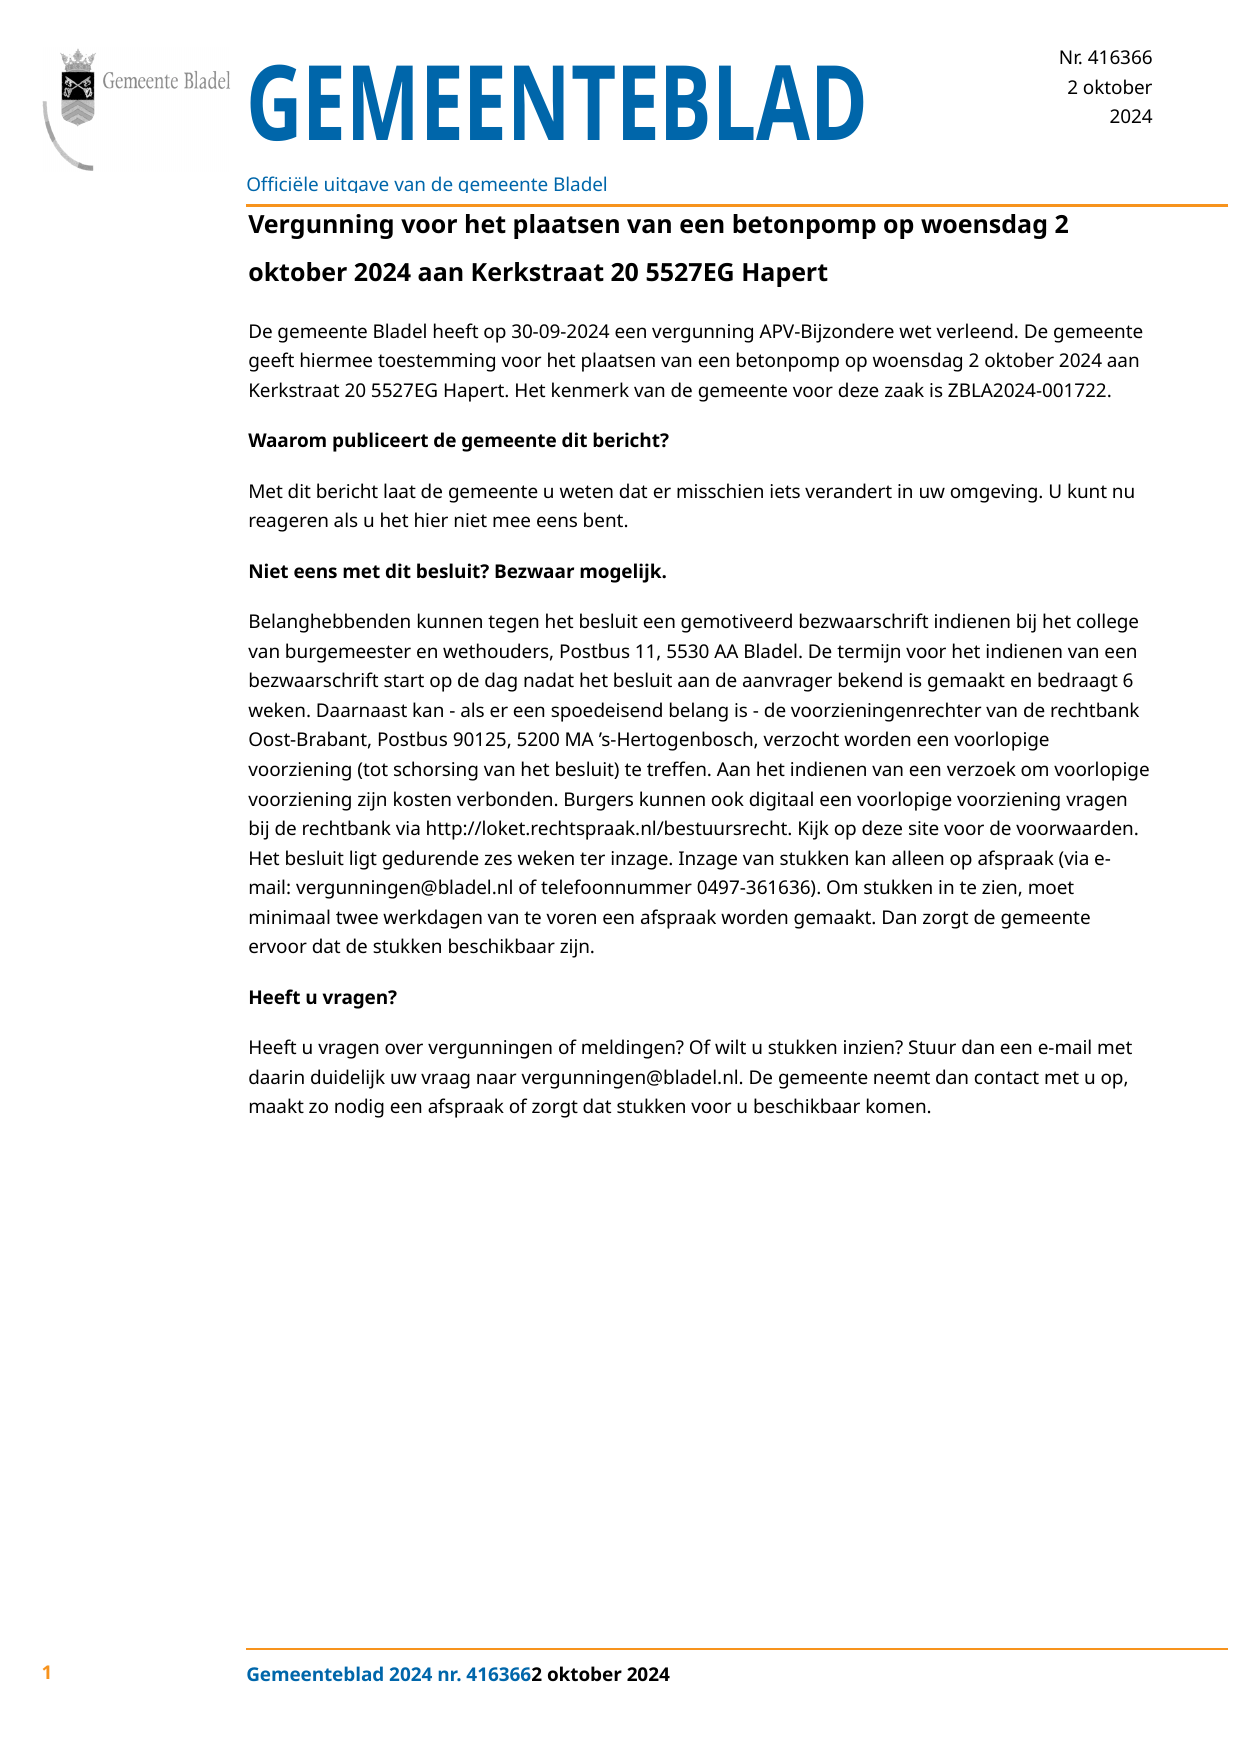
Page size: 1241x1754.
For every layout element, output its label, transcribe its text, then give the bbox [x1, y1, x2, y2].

text Met dit bericht laat de gemeente u weten dat er misschien iets verandert in uw omgeving. U kunt nu reageren als u het hier niet mee eens bent. [248, 478, 1152, 533]
text Belanghebbenden kunnen tegen het besluit een gemotiveerd bezwaarschrift indienen bij het college van burgemeester en wethouders, Postbus 11, 5530 AA Bladel. De termijn voor het indienen van een bezwaarschrift start op de dag nadat het besluit aan de aanvrager bekend is gemaakt en bedraagt 6 weken. Daarnaast kan - als er een spoedeisend belang is - de voorzieningenrechter van de rechtbank Oost-Brabant, Postbus 90125, 5200 MA ’s-Hertogenbosch, verzocht worden een voorlopige voorziening (tot schorsing van het besluit) te treffen. Aan het indienen van een verzoek om voorlopige voorziening zijn kosten verbonden. Burgers kunnen ook digitaal een voorlopige voorziening vragen bij de rechtbank via http://loket.rechtspraak.nl/bestuursrecht. Kijk op deze site voor de voorwaarden. Het besluit ligt gedurende zes weken ter inzage. Inzage van stukken kan alleen op afspraak (via e-mail: vergunningen@bladel.nl of telefoonnummer 0497-361636). Om stukken in te zien, moet minimaal twee werkdagen van te voren een afspraak worden gemaakt. Dan zorgt de gemeente ervoor dat de stukken beschikbaar zijn. [248, 608, 1152, 959]
text Waarom publiceert de gemeente dit bericht? [248, 427, 1152, 453]
text Heeft u vragen over vergunningen of meldingen? Of wilt u stukken inzien? Stuur dan een e-mail met daarin duidelijk uw vraag naar vergunningen@bladel.nl. De gemeente neemt dan contact met u op, maakt zo nodig een afspraak of zorgt dat stukken voor u beschikbaar komen. [248, 1034, 1152, 1119]
picture [41, 47, 231, 172]
text De gemeente Bladel heeft op 30-09-2024 een vergunning APV-Bijzondere wet verleend. De gemeente geeft hiermee toestemming voor het plaatsen van een betonpomp op woensdag 2 oktober 2024 aan Kerkstraat 20 5527EG Hapert. Het kenmerk van de gemeente voor deze zaak is ZBLA2024-001722. [248, 318, 1152, 403]
text Heeft u vragen? [248, 984, 1152, 1010]
text Vergunning voor het plaatsen van een betonpomp op woensdag 2 oktober 2024 aan Kerkstraat 20 5527EG Hapert [248, 207, 1152, 288]
text Niet eens met dit besluit? Bezwaar mogelijk. [248, 558, 1152, 584]
